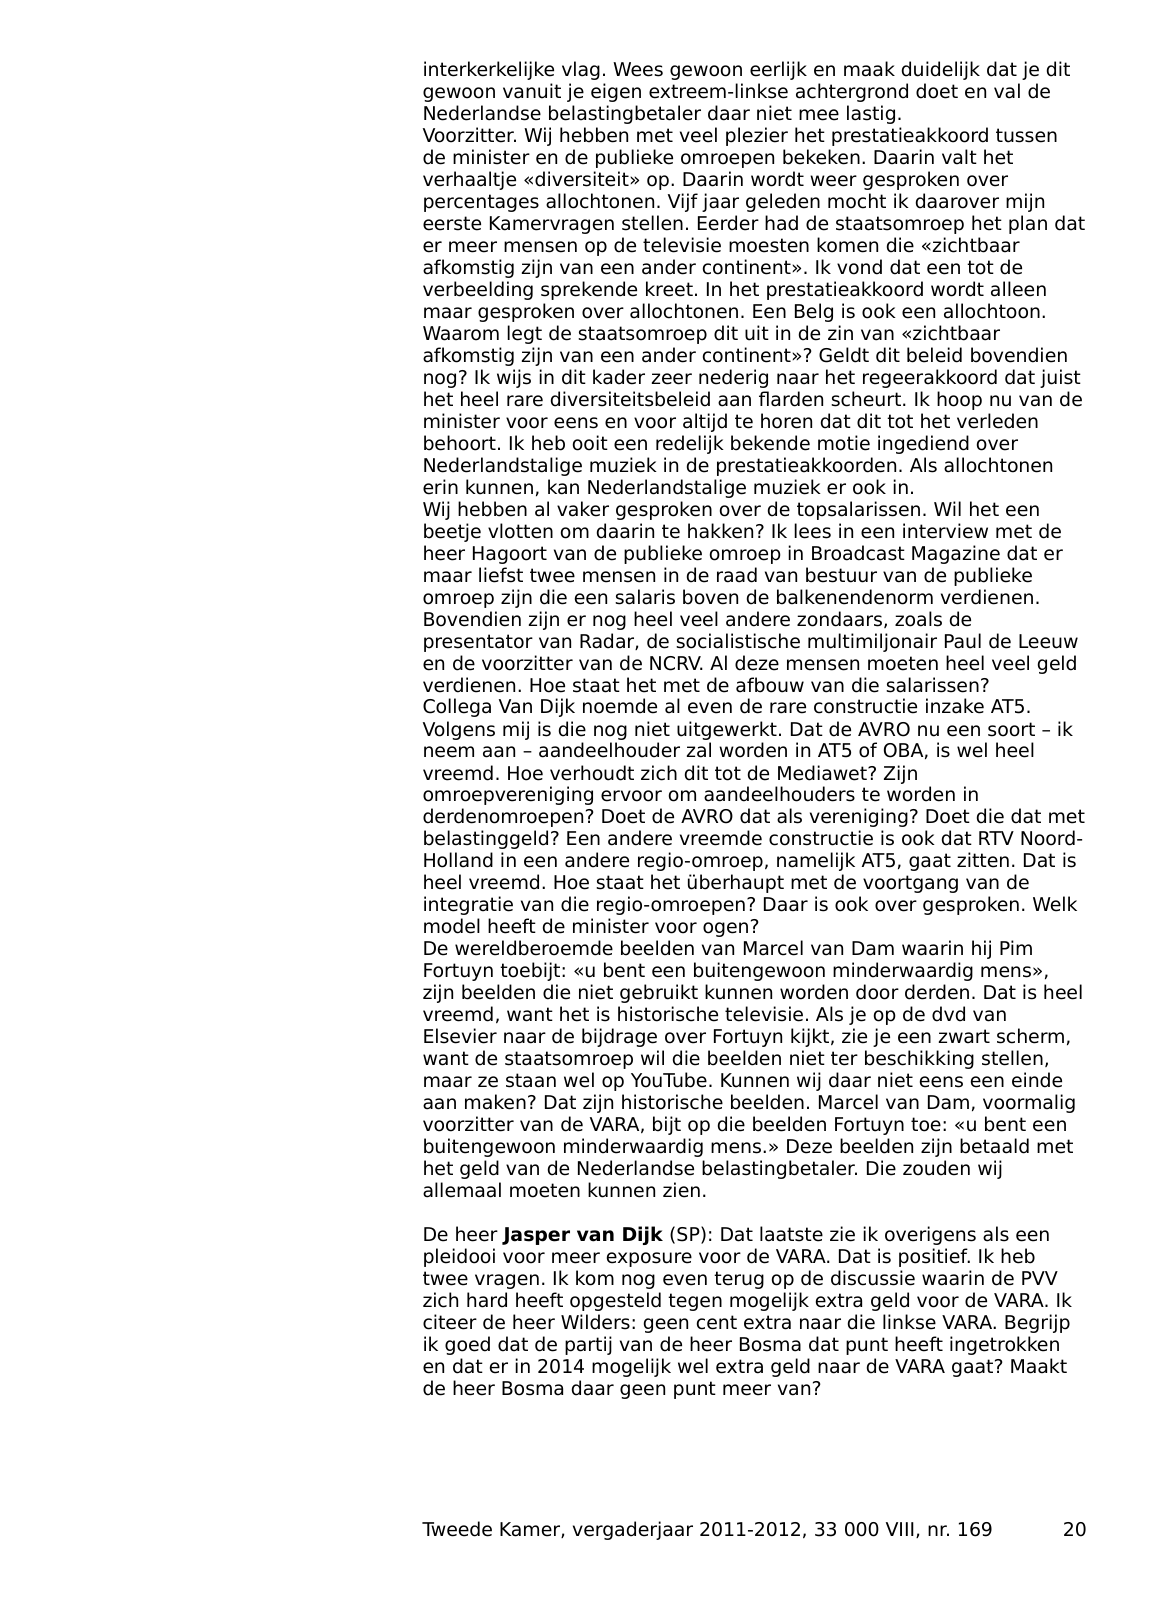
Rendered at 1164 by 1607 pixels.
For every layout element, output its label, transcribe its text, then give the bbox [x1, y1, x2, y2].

text Wij hebben al vaker gesproken over de topsalarissen. Wil het een beetje vlotten om daarin te hakken? Ik lees in een interview met de heer Hagoort van de publieke omroep in Broadcast Magazine dat er maar liefst twee mensen in de raad van bestuur van de publieke omroep zijn die een salaris boven de balkenendenorm verdienen. Bovendien zijn er nog heel veel andere zondaars, zoals de presentator van Radar, de socialistische multimiljonair Paul de Leeuw en de voorzitter van de NCRV. Al deze mensen moeten heel veel geld verdienen. Hoe staat het met de afbouw van die salarissen? [422, 499, 1087, 696]
text Collega Van Dijk noemde al even de rare constructie inzake AT5. Volgens mij is die nog niet uitgewerkt. Dat de AVRO nu een soort – ik neem aan – aandeelhouder zal worden in AT5 of OBA, is wel heel vreemd. Hoe verhoudt zich dit tot de Mediawet? Zijn omroepvereniging ervoor om aandeelhouders te worden in derdenomroepen? Doet de AVRO dat als vereniging? Doet die dat met belastinggeld? Een andere vreemde constructie is ook dat RTV Noord-Holland in een andere regio-omroep, namelijk AT5, gaat zitten. Dat is heel vreemd. Hoe staat het überhaupt met de voortgang van de integratie van die regio-omroepen? Daar is ook over gesproken. Welk model heeft de minister voor ogen? [422, 696, 1087, 938]
text De heer Jasper van Dijk (SP): Dat laatste zie ik overigens als een pleidooi voor meer exposure voor de VARA. Dat is positief. Ik heb twee vragen. Ik kom nog even terug op de discussie waarin de PVV zich hard heeft opgesteld tegen mogelijk extra geld voor de VARA. Ik citeer de heer Wilders: geen cent extra naar die linkse VARA. Begrijp ik goed dat de partij van de heer Bosma dat punt heeft ingetrokken en dat er in 2014 mogelijk wel extra geld naar de VARA gaat? Maakt de heer Bosma daar geen punt meer van? [422, 1224, 1087, 1400]
text De wereldberoemde beelden van Marcel van Dam waarin hij Pim Fortuyn toebijt: «u bent een buitengewoon minderwaardig mens», zijn beelden die niet gebruikt kunnen worden door derden. Dat is heel vreemd, want het is historische televisie. Als je op de dvd van Elsevier naar de bijdrage over Fortuyn kijkt, zie je een zwart scherm, want de staatsomroep wil die beelden niet ter beschikking stellen, maar ze staan wel op YouTube. Kunnen wij daar niet eens een einde aan maken? Dat zijn historische beelden. Marcel van Dam, voormalig voorzitter van de VARA, bijt op die beelden Fortuyn toe: «u bent een buitengewoon minderwaardig mens.» Deze beelden zijn betaald met het geld van de Nederlandse belastingbetaler. Die zouden wij allemaal moeten kunnen zien. [422, 938, 1087, 1202]
text interkerkelijke vlag. Wees gewoon eerlijk en maak duidelijk dat je dit gewoon vanuit je eigen extreem-linkse achtergrond doet en val de Nederlandse belastingbetaler daar niet mee lastig. [422, 59, 1087, 125]
text Voorzitter. Wij hebben met veel plezier het prestatieakkoord tussen de minister en de publieke omroepen bekeken. Daarin valt het verhaaltje «diversiteit» op. Daarin wordt weer gesproken over percentages allochtonen. Vijf jaar geleden mocht ik daarover mijn eerste Kamervragen stellen. Eerder had de staatsomroep het plan dat er meer mensen op de televisie moesten komen die «zichtbaar afkomstig zijn van een ander continent». Ik vond dat een tot de verbeelding sprekende kreet. In het prestatieakkoord wordt alleen maar gesproken over allochtonen. Een Belg is ook een allochtoon. Waarom legt de staatsomroep dit uit in de zin van «zichtbaar afkomstig zijn van een ander continent»? Geldt dit beleid bovendien nog? Ik wijs in dit kader zeer nederig naar het regeerakkoord dat juist het heel rare diversiteitsbeleid aan flarden scheurt. Ik hoop nu van de minister voor eens en voor altijd te horen dat dit tot het verleden behoort. Ik heb ooit een redelijk bekende motie ingediend over Nederlandstalige muziek in de prestatieakkoorden. Als allochtonen erin kunnen, kan Nederlandstalige muziek er ook in. [422, 125, 1087, 499]
